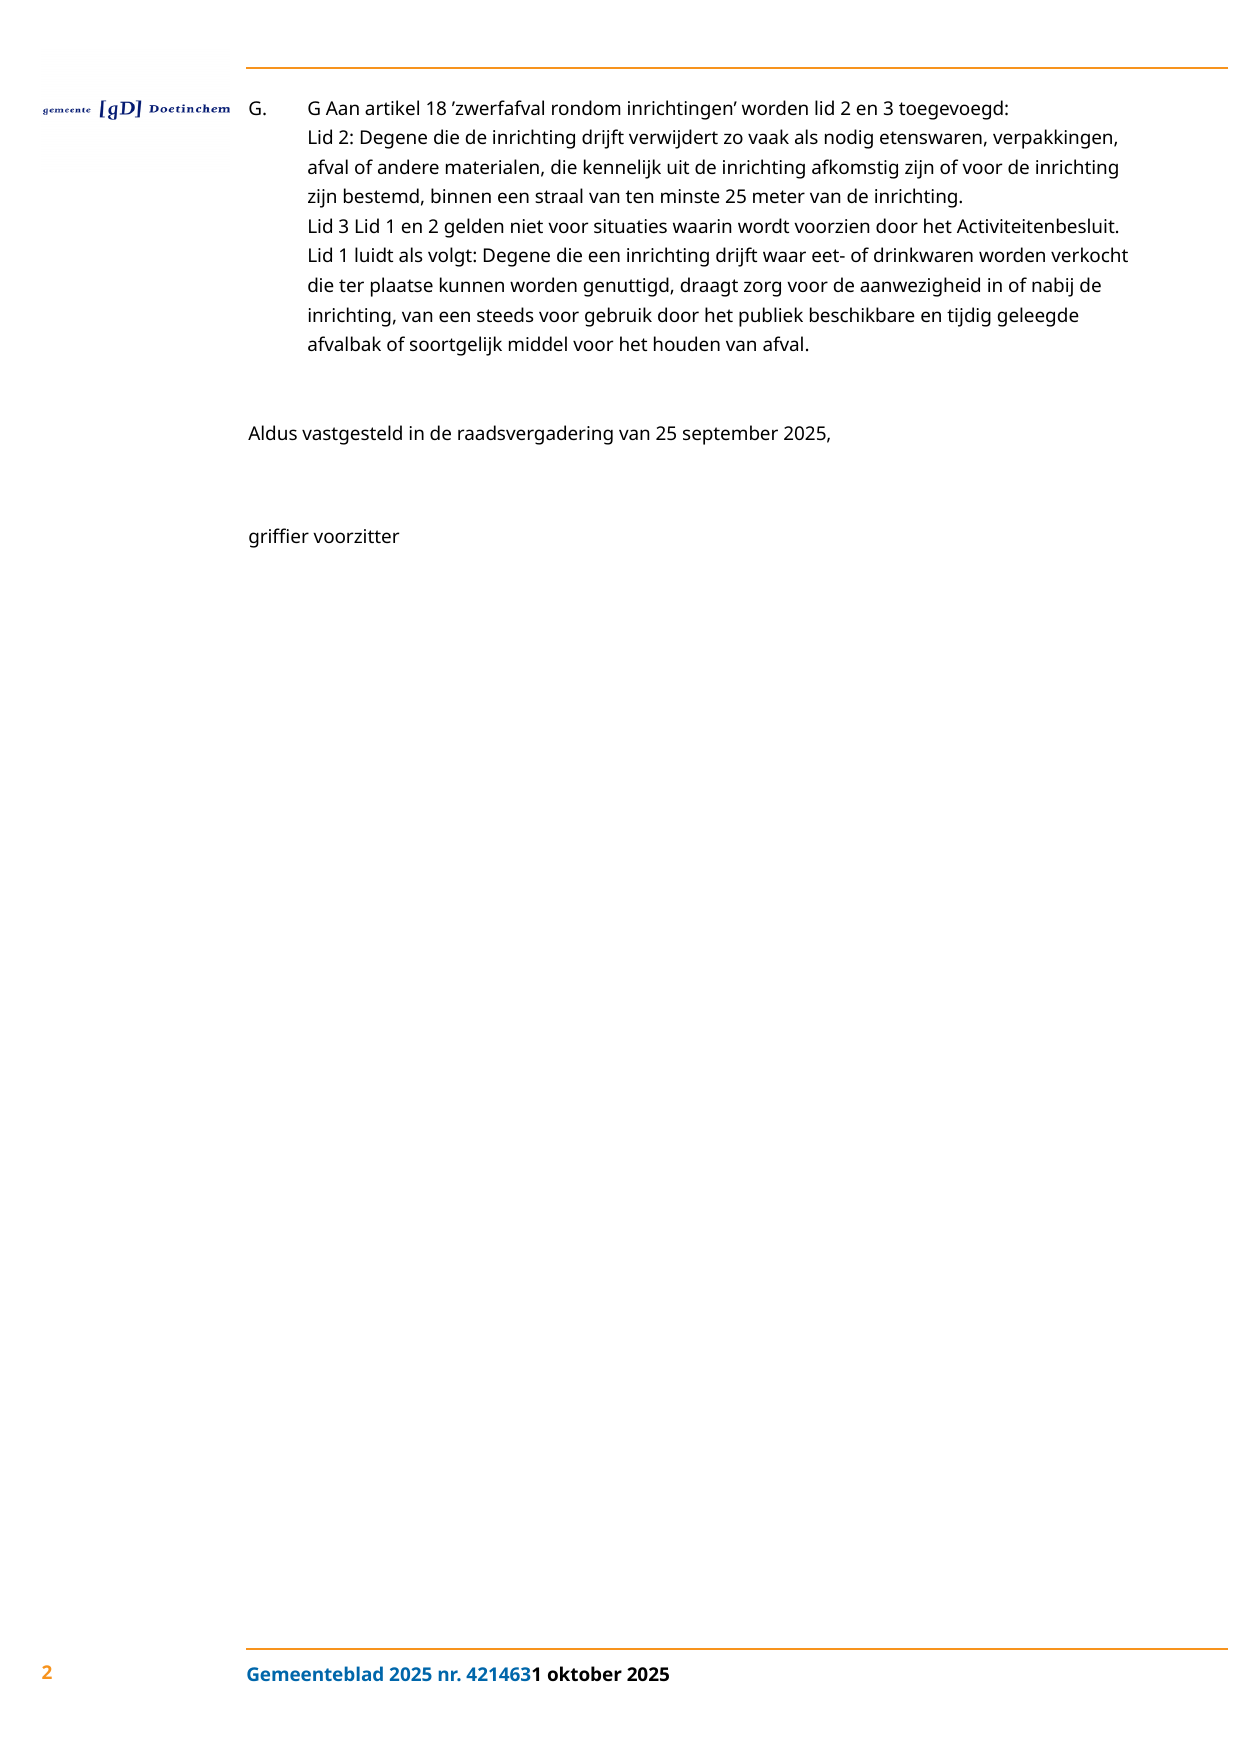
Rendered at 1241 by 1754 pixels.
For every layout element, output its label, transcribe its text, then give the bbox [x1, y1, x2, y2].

text Aldus vastgesteld in de raadsvergadering van 25 september 2025, [248, 420, 1152, 446]
list Lid 3 Lid 1 en 2 gelden niet voor situaties waarin wordt voorzien door het Activiteitenbesluit. [248, 213, 1152, 239]
list Lid 1 luidt als volgt: Degene die een inrichting drijft waar eet- of drinkwaren worden verkocht die ter plaatse kunnen worden genuttigd, draagt zorg voor de aanwezigheid in of nabij de inrichting, van een steeds voor gebruik door het publiek beschikbare en tijdig geleegde afvalbak of soortgelijk middel voor het houden van afval. [248, 243, 1152, 357]
list Lid 2: Degene die de inrichting drijft verwijdert zo vaak als nodig etenswaren, verpakkingen, afval of andere materialen, die kennelijk uit de inrichting afkomstig zijn of voor de inrichting zijn bestemd, binnen een straal van ten minste 25 meter van de inrichting. [248, 124, 1152, 209]
list G Aan artikel 18 ’zwerfafval rondom inrichtingen’ worden lid 2 en 3 toegevoegd: [248, 95, 1152, 121]
text griffier voorzitter [248, 523, 1152, 549]
picture [41, 47, 231, 172]
